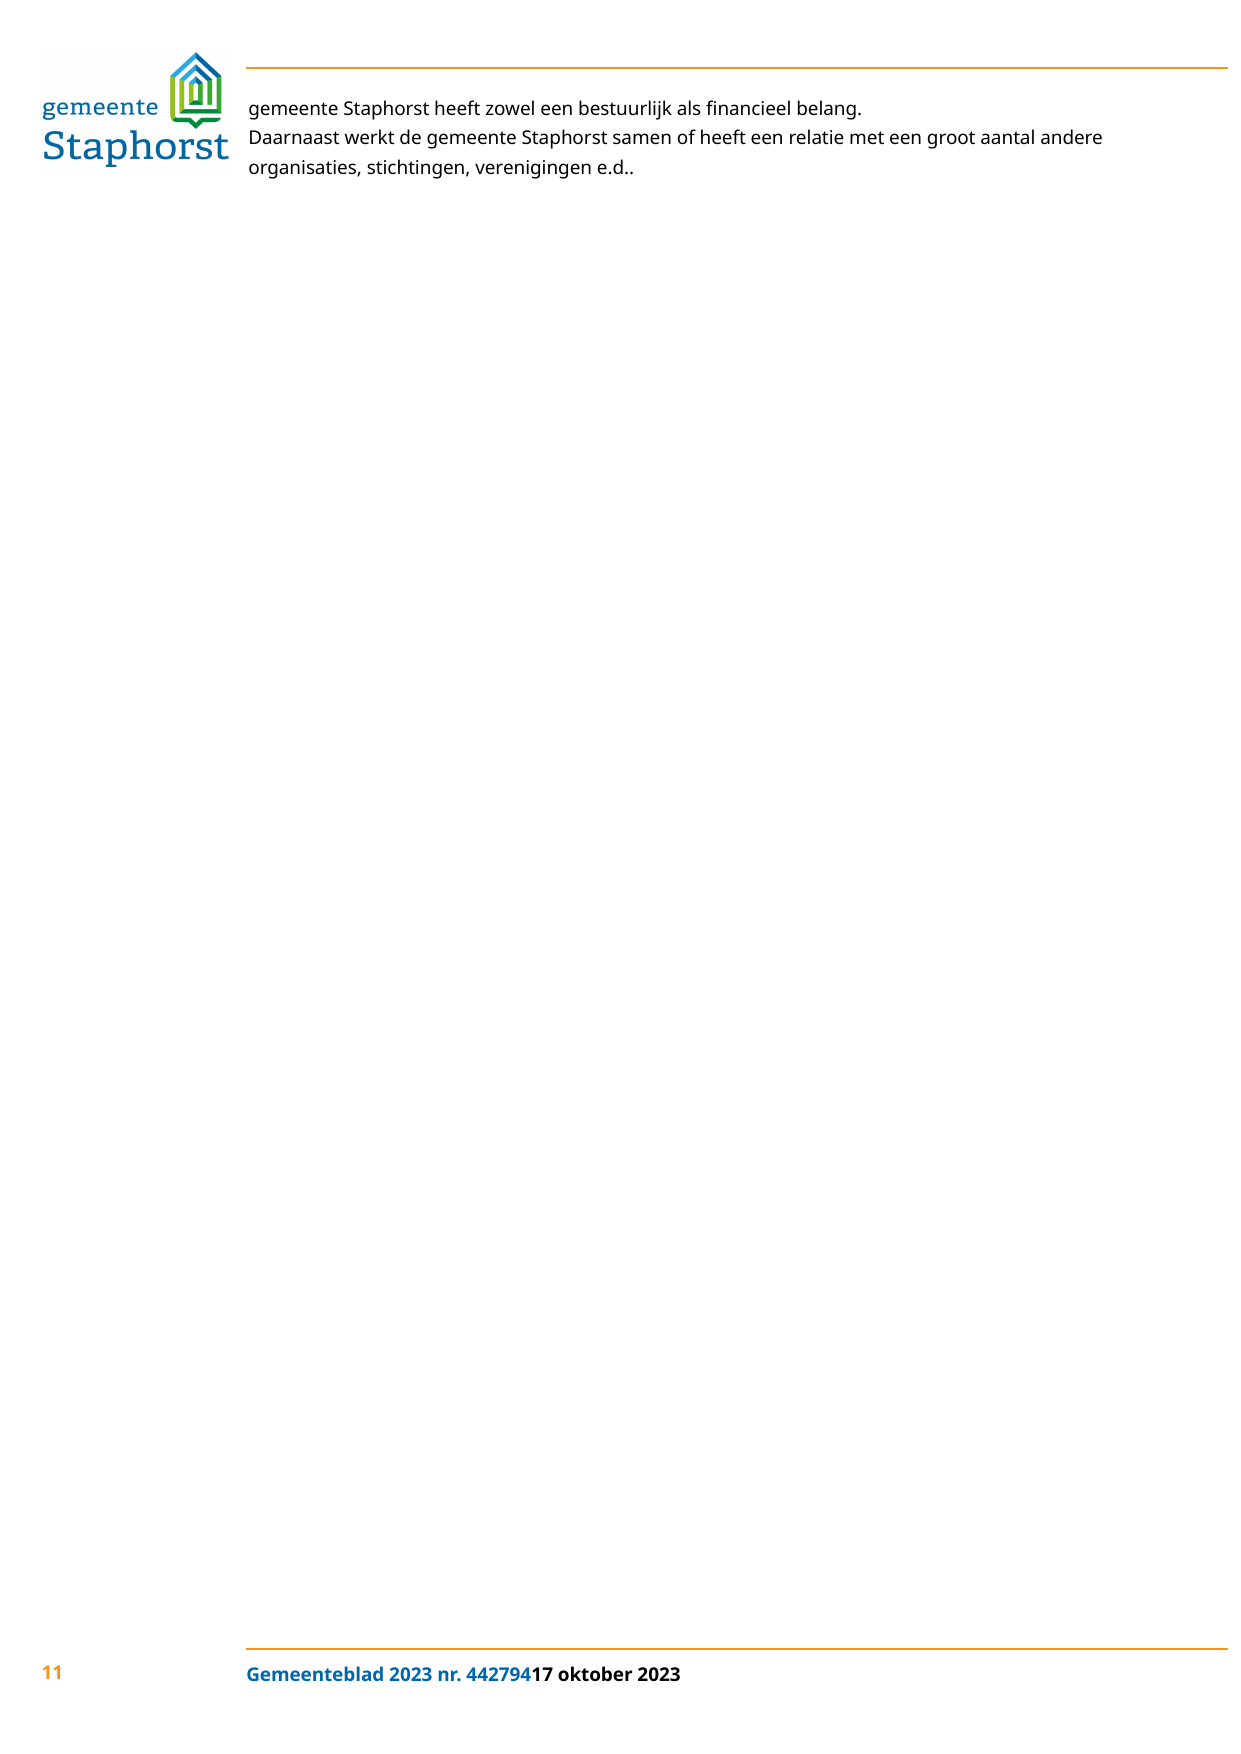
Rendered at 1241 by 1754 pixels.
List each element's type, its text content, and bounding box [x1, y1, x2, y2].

picture [41, 47, 231, 172]
text Daarnaast werkt de gemeente Staphorst samen of heeft een relatie met een groot aantal andere organisaties, stichtingen, verenigingen e.d.. [248, 124, 1152, 180]
text gemeente Staphorst heeft zowel een bestuurlijk als financieel belang. [248, 95, 1152, 121]
